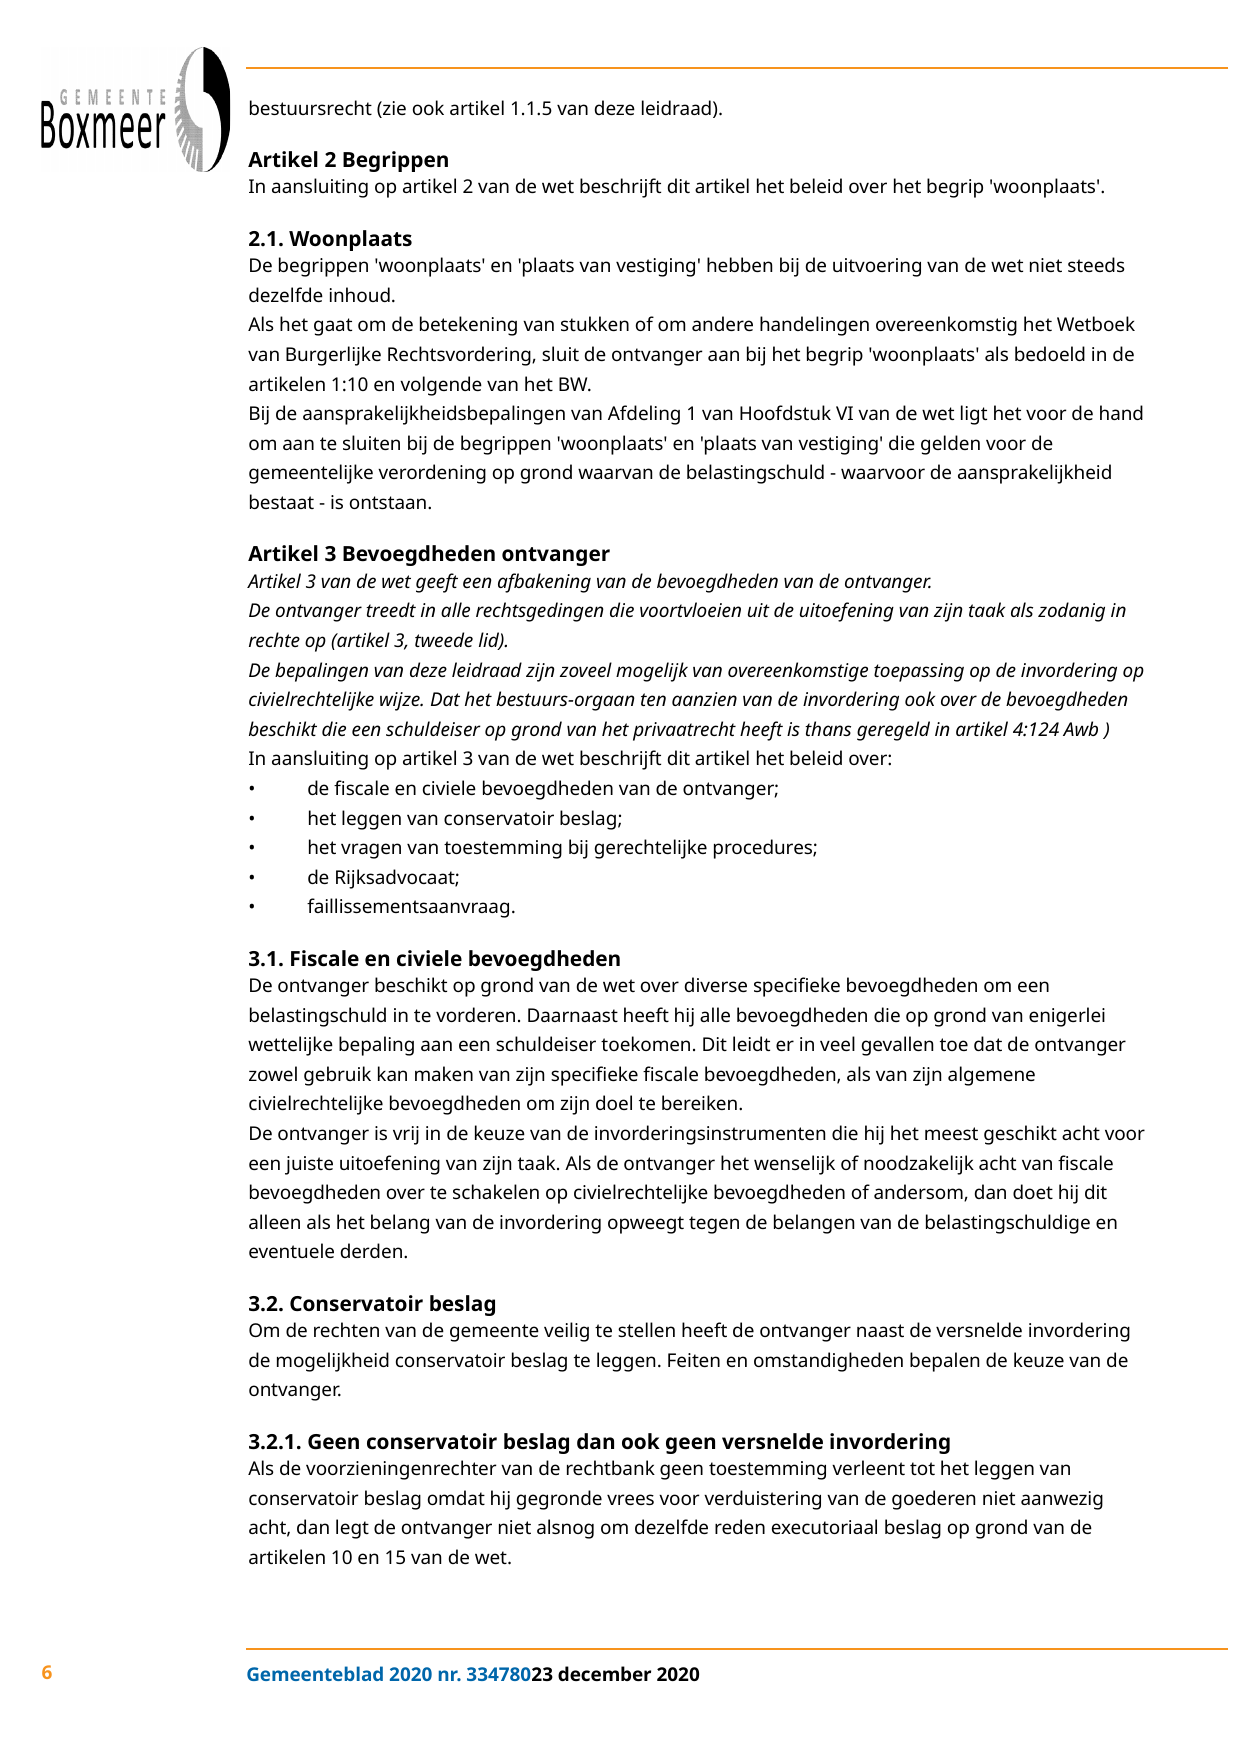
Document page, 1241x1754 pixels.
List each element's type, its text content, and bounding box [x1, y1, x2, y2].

list het leggen van conservatoir beslag; [248, 805, 1152, 830]
text De ontvanger is vrij in de keuze van de invorderingsinstrumenten die hij het meest geschikt acht voor een juiste uitoefening van zijn taak. Als de ontvanger het wenselijk of noodzakelijk acht van fiscale bevoegdheden over te schakelen op civielrechtelijke bevoegdheden of andersom, dan doet hij dit alleen als het belang van de invordering opweegt tegen de belangen van de belastingschuldige en eventuele derden. [248, 1120, 1152, 1264]
list de fiscale en civiele bevoegdheden van de ontvanger; [248, 775, 1152, 801]
text In aansluiting op artikel 3 van de wet beschrijft dit artikel het beleid over: [248, 746, 1152, 771]
text Bij de aansprakelijkheidsbepalingen van Afdeling 1 van Hoofdstuk VI van de wet ligt het voor de hand om aan te sluiten bij de begrippen 'woonplaats' en 'plaats van vestiging' die gelden voor de gemeentelijke verordening op grond waarvan de belastingschuld - waarvoor de aansprakelijkheid bestaat - is ontstaan. [248, 400, 1152, 515]
text 3.2.1. Geen conservatoir beslag dan ook geen versnelde invordering [248, 1427, 1152, 1455]
text 3.2. Conservatoir beslag [248, 1289, 1152, 1317]
text De bepalingen van deze leidraad zijn zoveel mogelijk van overeenkomstige toepassing op de invordering op civielrechtelijke wijze. Dat het bestuurs-orgaan ten aanzien van de invordering ook over de bevoegdheden beschikt die een schuldeiser op grond van het privaatrecht heeft is thans geregeld in artikel 4:124 Awb ) [248, 657, 1152, 742]
text Om de rechten van de gemeente veilig te stellen heeft de ontvanger naast de versnelde invordering de mogelijkheid conservatoir beslag te leggen. Feiten en omstandigheden bepalen de keuze van de ontvanger. [248, 1317, 1152, 1402]
text Artikel 3 van de wet geeft een afbakening van de bevoegdheden van de ontvanger. [248, 568, 1152, 594]
text De ontvanger beschikt op grond van de wet over diverse specifieke bevoegdheden om een belastingschuld in te vorderen. Daarnaast heeft hij alle bevoegdheden die op grond van enigerlei wettelijke bepaling aan een schuldeiser toekomen. Dit leidt er in veel gevallen toe dat de ontvanger zowel gebruik kan maken van zijn specifieke fiscale bevoegdheden, als van zijn algemene civielrechtelijke bevoegdheden om zijn doel te bereiken. [248, 972, 1152, 1116]
text De begrippen 'woonplaats' en 'plaats van vestiging' hebben bij de uitvoering van de wet niet steeds dezelfde inhoud. [248, 252, 1152, 308]
text bestuursrecht (zie ook artikel 1.1.5 van deze leidraad). [248, 95, 1152, 121]
text De ontvanger treedt in alle rechtsgedingen die voortvloeien uit de uitoefening van zijn taak als zodanig in rechte op (artikel 3, tweede lid). [248, 598, 1152, 653]
text 2.1. Woonplaats [248, 224, 1152, 252]
list het vragen van toestemming bij gerechtelijke procedures; [248, 834, 1152, 860]
text Artikel 3 Bevoegdheden ontvanger [248, 539, 1152, 568]
list de Rijksadvocaat; [248, 864, 1152, 889]
text Artikel 2 Begrippen [248, 145, 1152, 174]
text Als het gaat om de betekening van stukken of om andere handelingen overeenkomstig het Wetboek van Burgerlijke Rechtsvordering, sluit de ontvanger aan bij het begrip 'woonplaats' als bedoeld in de artikelen 1:10 en volgende van het BW. [248, 312, 1152, 397]
list faillissementsaanvraag. [248, 893, 1152, 919]
text In aansluiting op artikel 2 van de wet beschrijft dit artikel het beleid over het begrip 'woonplaats'. [248, 174, 1152, 199]
picture [41, 47, 231, 172]
text 3.1. Fiscale en civiele bevoegdheden [248, 944, 1152, 972]
text Als de voorzieningenrechter van de rechtbank geen toestemming verleent tot het leggen van conservatoir beslag omdat hij gegronde vrees voor verduistering van de goederen niet aanwezig acht, dan legt de ontvanger niet alsnog om dezelfde reden executoriaal beslag op grond van de artikelen 10 en 15 van de wet. [248, 1455, 1152, 1570]
